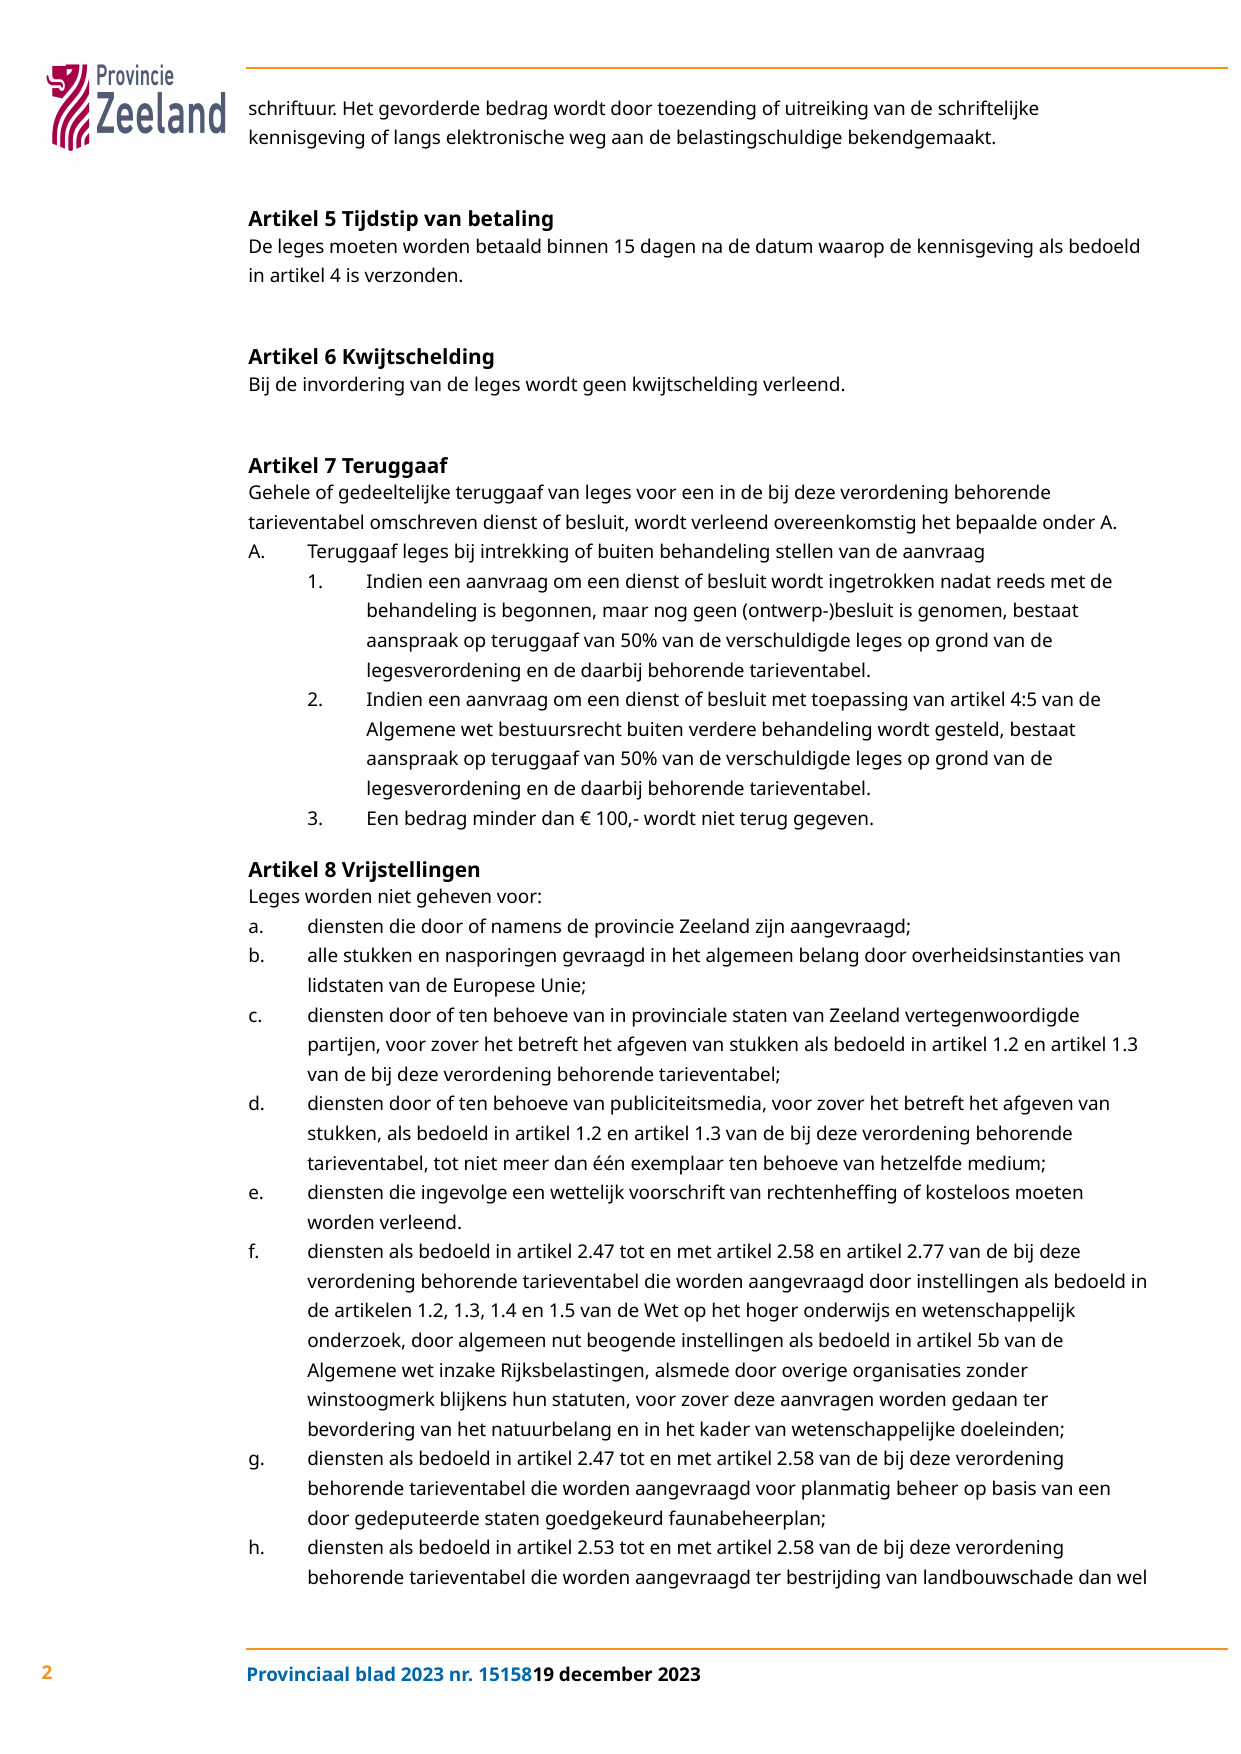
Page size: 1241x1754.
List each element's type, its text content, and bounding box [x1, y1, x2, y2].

text Artikel 8 Vrijstellingen [248, 855, 1152, 883]
text Bij de invordering van de leges wordt geen kwijtschelding verleend. [248, 371, 1152, 397]
text Artikel 6 Kwijtschelding [248, 342, 1152, 371]
list diensten als bedoeld in artikel 2.53 tot en met artikel 2.58 van de bij deze verordening behorende tarieventabel die worden aangevraagd ter bestrijding van landbouwschade dan wel [248, 1534, 1152, 1590]
text Gehele of gedeeltelijke teruggaaf van leges voor een in de bij deze verordening behorende tarieventabel omschreven dienst of besluit, wordt verleend overeenkomstig het bepaalde onder A. [248, 479, 1152, 534]
picture [41, 47, 231, 172]
list diensten als bedoeld in artikel 2.47 tot en met artikel 2.58 en artikel 2.77 van de bij deze verordening behorende tarieventabel die worden aangevraagd door instellingen als bedoeld in de artikelen 1.2, 1.3, 1.4 en 1.5 van de Wet op het hoger onderwijs en wetenschappelijk onderzoek, door algemeen nut beogende instellingen als bedoeld in artikel 5b van de Algemene wet inzake Rijksbelastingen, alsmede door overige organisaties zonder winstoogmerk blijkens hun statuten, voor zover deze aanvragen worden gedaan ter bevordering van het natuurbelang en in het kader van wetenschappelijke doeleinden; [248, 1238, 1152, 1442]
list Teruggaaf leges bij intrekking of buiten behandeling stellen van de aanvraag [248, 538, 1152, 564]
text Artikel 5 Tijdstip van betaling [248, 204, 1152, 233]
list Indien een aanvraag om een dienst of besluit wordt ingetrokken nadat reeds met de behandeling is begonnen, maar nog geen (ontwerp-)besluit is genomen, bestaat aanspraak op teruggaaf van 50% van de verschuldigde leges op grond van de legesverordening en de daarbij behorende tarieventabel. [307, 568, 1152, 682]
list diensten die ingevolge een wettelijk voorschrift van rechtenheffing of kosteloos moeten worden verleend. [248, 1179, 1152, 1235]
list diensten als bedoeld in artikel 2.47 tot en met artikel 2.58 van de bij deze verordening behorende tarieventabel die worden aangevraagd voor planmatig beheer op basis van een door gedeputeerde staten goedgekeurd faunabeheerplan; [248, 1446, 1152, 1531]
text Artikel 7 Teruggaaf [248, 451, 1152, 479]
list diensten door of ten behoeve van publiciteitsmedia, voor zover het betreft het afgeven van stukken, als bedoeld in artikel 1.2 en artikel 1.3 van de bij deze verordening behorende tarieventabel, tot niet meer dan één exemplaar ten behoeve van hetzelfde medium; [248, 1091, 1152, 1176]
list alle stukken en nasporingen gevraagd in het algemeen belang door overheidsinstanties van lidstaten van de Europese Unie; [248, 943, 1152, 998]
list Een bedrag minder dan € 100,- wordt niet terug gegeven. [307, 805, 1152, 830]
list diensten die door of namens de provincie Zeeland zijn aangevraagd; [248, 913, 1152, 939]
text De leges moeten worden betaald binnen 15 dagen na de datum waarop de kennisgeving als bedoeld in artikel 4 is verzonden. [248, 233, 1152, 288]
list diensten door of ten behoeve van in provinciale staten van Zeeland vertegenwoordigde partijen, voor zover het betreft het afgeven van stukken als bedoeld in artikel 1.2 en artikel 1.3 van de bij deze verordening behorende tarieventabel; [248, 1002, 1152, 1087]
text Leges worden niet geheven voor: [248, 883, 1152, 909]
text schriftuur. Het gevorderde bedrag wordt door toezending of uitreiking van de schriftelijke kennisgeving of langs elektronische weg aan de belastingschuldige bekendgemaakt. [248, 95, 1152, 150]
list Indien een aanvraag om een dienst of besluit met toepassing van artikel 4:5 van de Algemene wet bestuursrecht buiten verdere behandeling wordt gesteld, bestaat aanspraak op teruggaaf van 50% van de verschuldigde leges op grond van de legesverordening en de daarbij behorende tarieventabel. [307, 686, 1152, 801]
